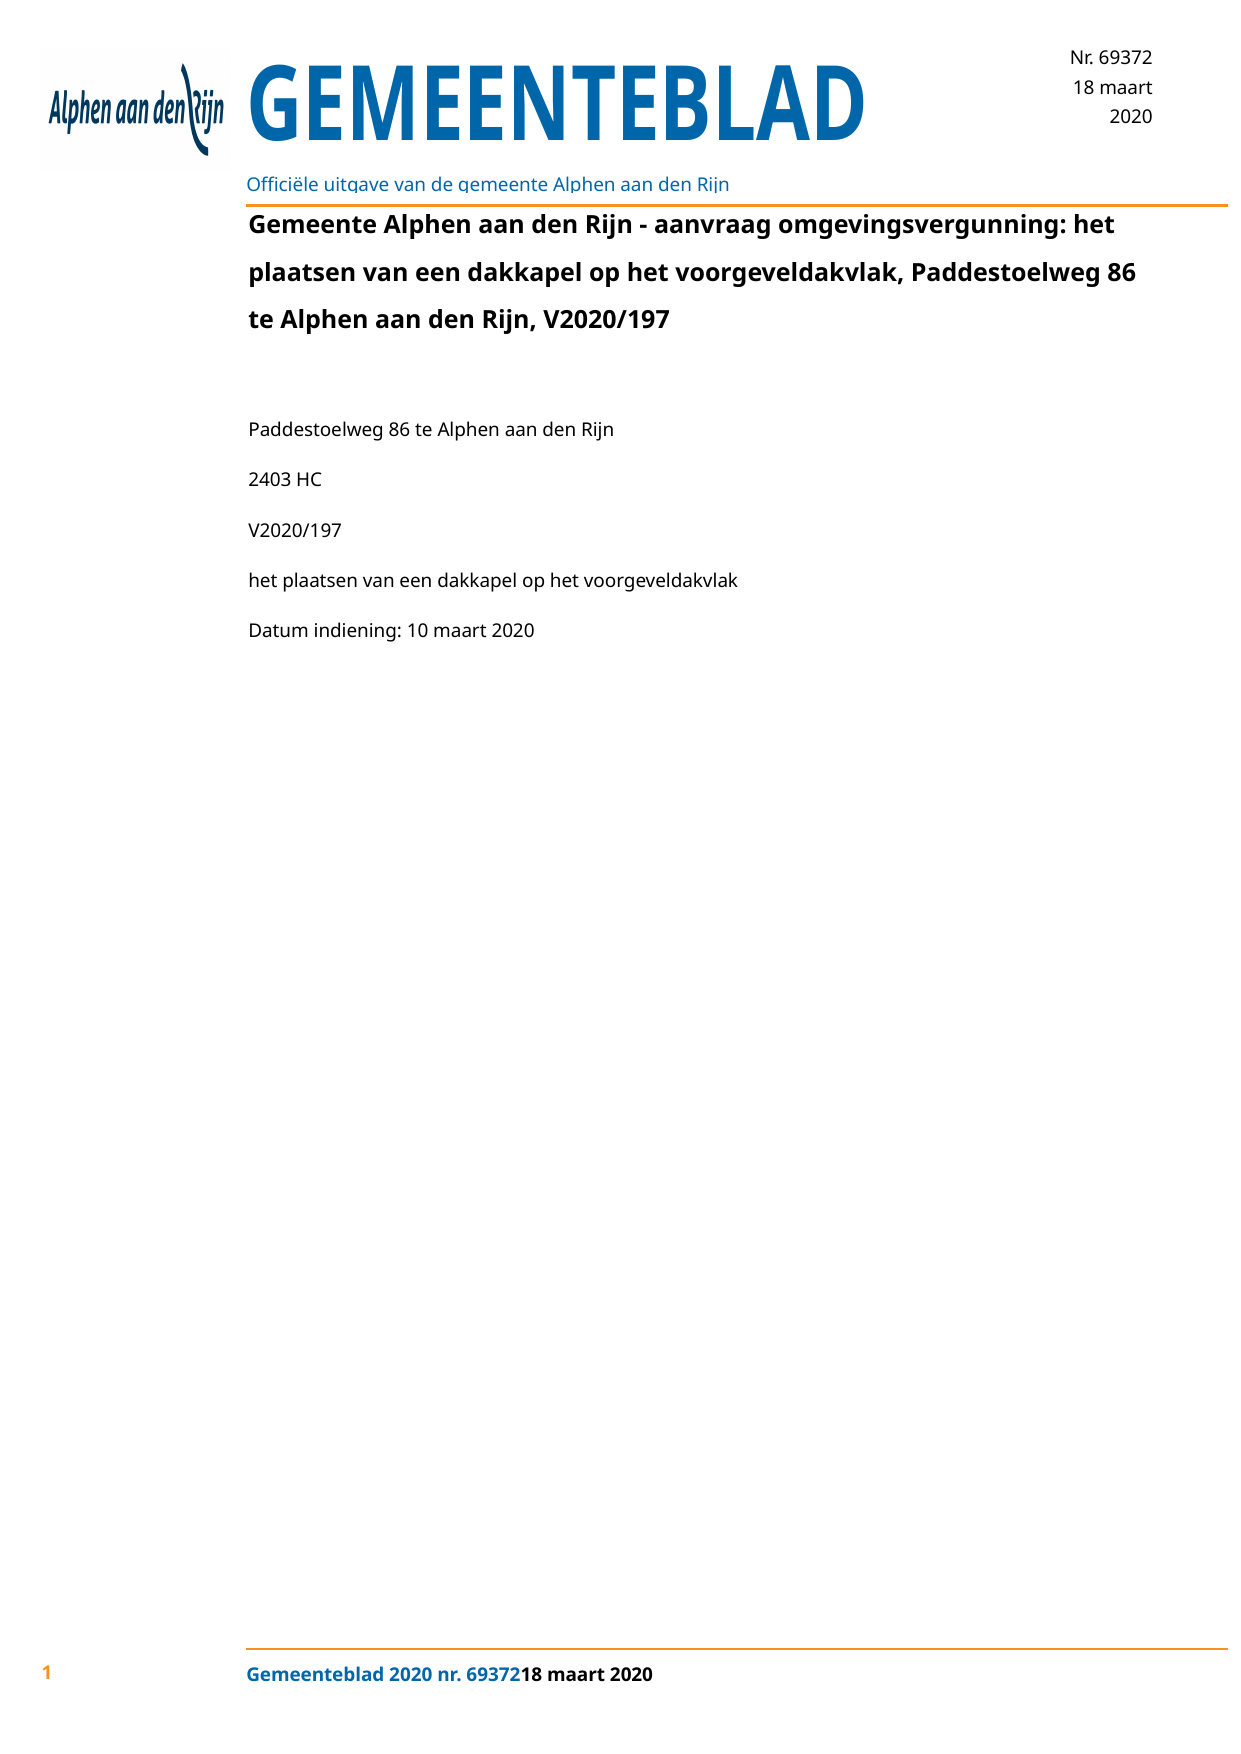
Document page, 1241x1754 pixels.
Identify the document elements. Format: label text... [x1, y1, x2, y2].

text 2403 HC [248, 466, 1152, 492]
text het plaatsen van een dakkapel op het voorgeveldakvlak [248, 567, 1152, 593]
text Datum indiening: 10 maart 2020 [248, 618, 1152, 643]
picture [41, 47, 231, 172]
text Paddestoelweg 86 te Alphen aan den Rijn [248, 416, 1152, 442]
text Gemeente Alphen aan den Rijn - aanvraag omgevingsvergunning: het plaatsen van een dakkapel op het voorgeveldakvlak, Paddestoelweg 86 te Alphen aan den Rijn, V2020/197 [248, 207, 1152, 336]
text V2020/197 [248, 517, 1152, 542]
